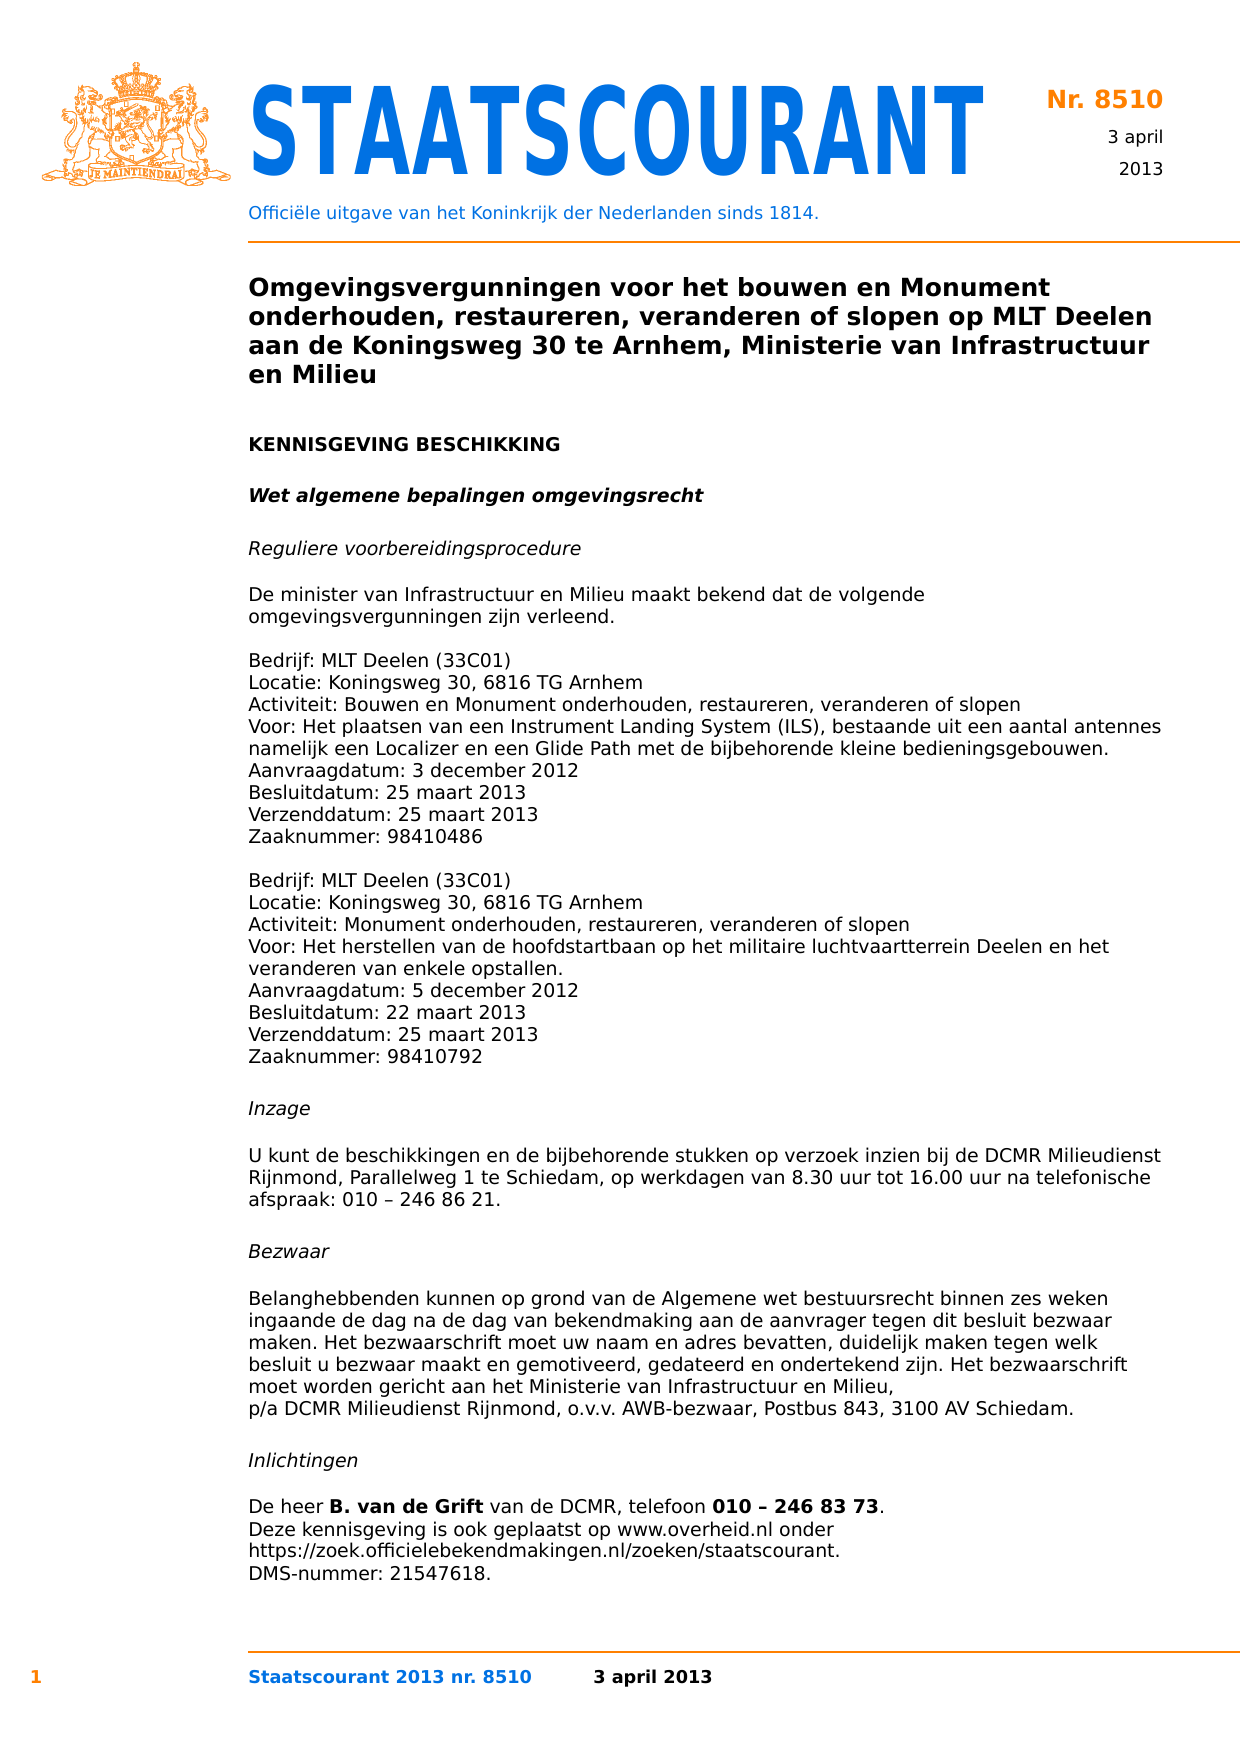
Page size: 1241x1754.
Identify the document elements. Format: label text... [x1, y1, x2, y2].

text Activiteit: Monument onderhouden, restaureren, veranderen of slopen [248, 914, 1163, 936]
text Locatie: Koningsweg 30, 6816 TG Arnhem [248, 892, 1163, 914]
subtitle Inlichtingen [248, 1449, 1163, 1471]
text Verzenddatum: 25 maart 2013 [248, 804, 1163, 826]
table_header STAATSCOURANT [248, 62, 998, 203]
text Bedrijf: MLT Deelen (33C01) [248, 870, 1163, 892]
text Bedrijf: MLT Deelen (33C01) [248, 650, 1163, 672]
table_header [25, 62, 248, 241]
text Zaaknummer: 98410486 [248, 826, 1163, 848]
table_header Nr. 8510 [998, 62, 1240, 121]
table_cell 3 april [998, 121, 1240, 153]
table_cell Officiële uitgave van het Koninkrijk der Nederlanden sinds 1814. [248, 203, 1240, 241]
text Besluitdatum: 25 maart 2013 [248, 782, 1163, 804]
text Aanvraagdatum: 3 december 2012 [248, 760, 1163, 782]
text Deze kennisgeving is ook geplaatst op www.overheid.nl onder [248, 1518, 1163, 1540]
subtitle KENNISGEVING BESCHIKKING [248, 433, 1163, 455]
picture [41, 62, 231, 186]
text Activiteit: Bouwen en Monument onderhouden, restaureren, veranderen of slopen [248, 694, 1163, 716]
text Zaaknummer: 98410792 [248, 1046, 1163, 1068]
subtitle Bezwaar [248, 1241, 1163, 1263]
text Aanvraagdatum: 5 december 2012 [248, 980, 1163, 1002]
text De heer B. van de Grift van de DCMR, telefoon 010 – 246 83 73. [248, 1496, 1163, 1518]
text Belanghebbenden kunnen op grond van de Algemene wet bestuursrecht binnen zes weken ingaande de dag na de dag van bekendmaking aan de aanvrager tegen dit besluit bezwaar maken. Het bezwaarschrift moet uw naam en adres bevatten, duidelijk maken tegen welk besluit u bezwaar maakt en gemotiveerd, gedateerd en ondertekend zijn. Het bezwaarschrift moet worden gericht aan het Ministerie van Infrastructuur en Milieu, [248, 1288, 1163, 1397]
text DMS-nummer: 21547618. [248, 1562, 1163, 1584]
text Verzenddatum: 25 maart 2013 [248, 1024, 1163, 1046]
text p/a DCMR Milieudienst Rijnmond, o.v.v. AWB-bezwaar, Postbus 843, 3100 AV Schiedam. [248, 1397, 1163, 1419]
table_cell 2013 [998, 153, 1240, 203]
subtitle Omgevingsvergunningen voor het bouwen en Monument onderhouden, restaureren, veranderen of slopen op MLT Deelen aan de Koningsweg 30 te Arnhem, Ministerie van Infrastructuur en Milieu [248, 273, 1163, 390]
subtitle Inzage [248, 1098, 1163, 1120]
text U kunt de beschikkingen en de bijbehorende stukken op verzoek inzien bij de DCMR Milieudienst Rijnmond, Parallelweg 1 te Schiedam, op werkdagen van 8.30 uur tot 16.00 uur na telefonische afspraak: 010 – 246 86 21. [248, 1145, 1163, 1211]
text De minister van Infrastructuur en Milieu maakt bekend dat de volgende omgevingsvergunningen zijn verleend. [248, 584, 1163, 628]
text Locatie: Koningsweg 30, 6816 TG Arnhem [248, 672, 1163, 694]
subtitle Wet algemene bepalingen omgevingsrecht [248, 485, 1163, 507]
text Voor: Het herstellen van de hoofdstartbaan op het militaire luchtvaartterrein Deelen en het veranderen van enkele opstallen. [248, 936, 1163, 980]
text Besluitdatum: 22 maart 2013 [248, 1002, 1163, 1024]
text Voor: Het plaatsen van een Instrument Landing System (ILS), bestaande uit een aantal antennes namelijk een Localizer en een Glide Path met de bijbehorende kleine bedieningsgebouwen. [248, 716, 1163, 760]
subtitle Reguliere voorbereidingsprocedure [248, 537, 1163, 559]
text https://zoek.officielebekendmakingen.nl/zoeken/staatscourant. [248, 1540, 1163, 1562]
